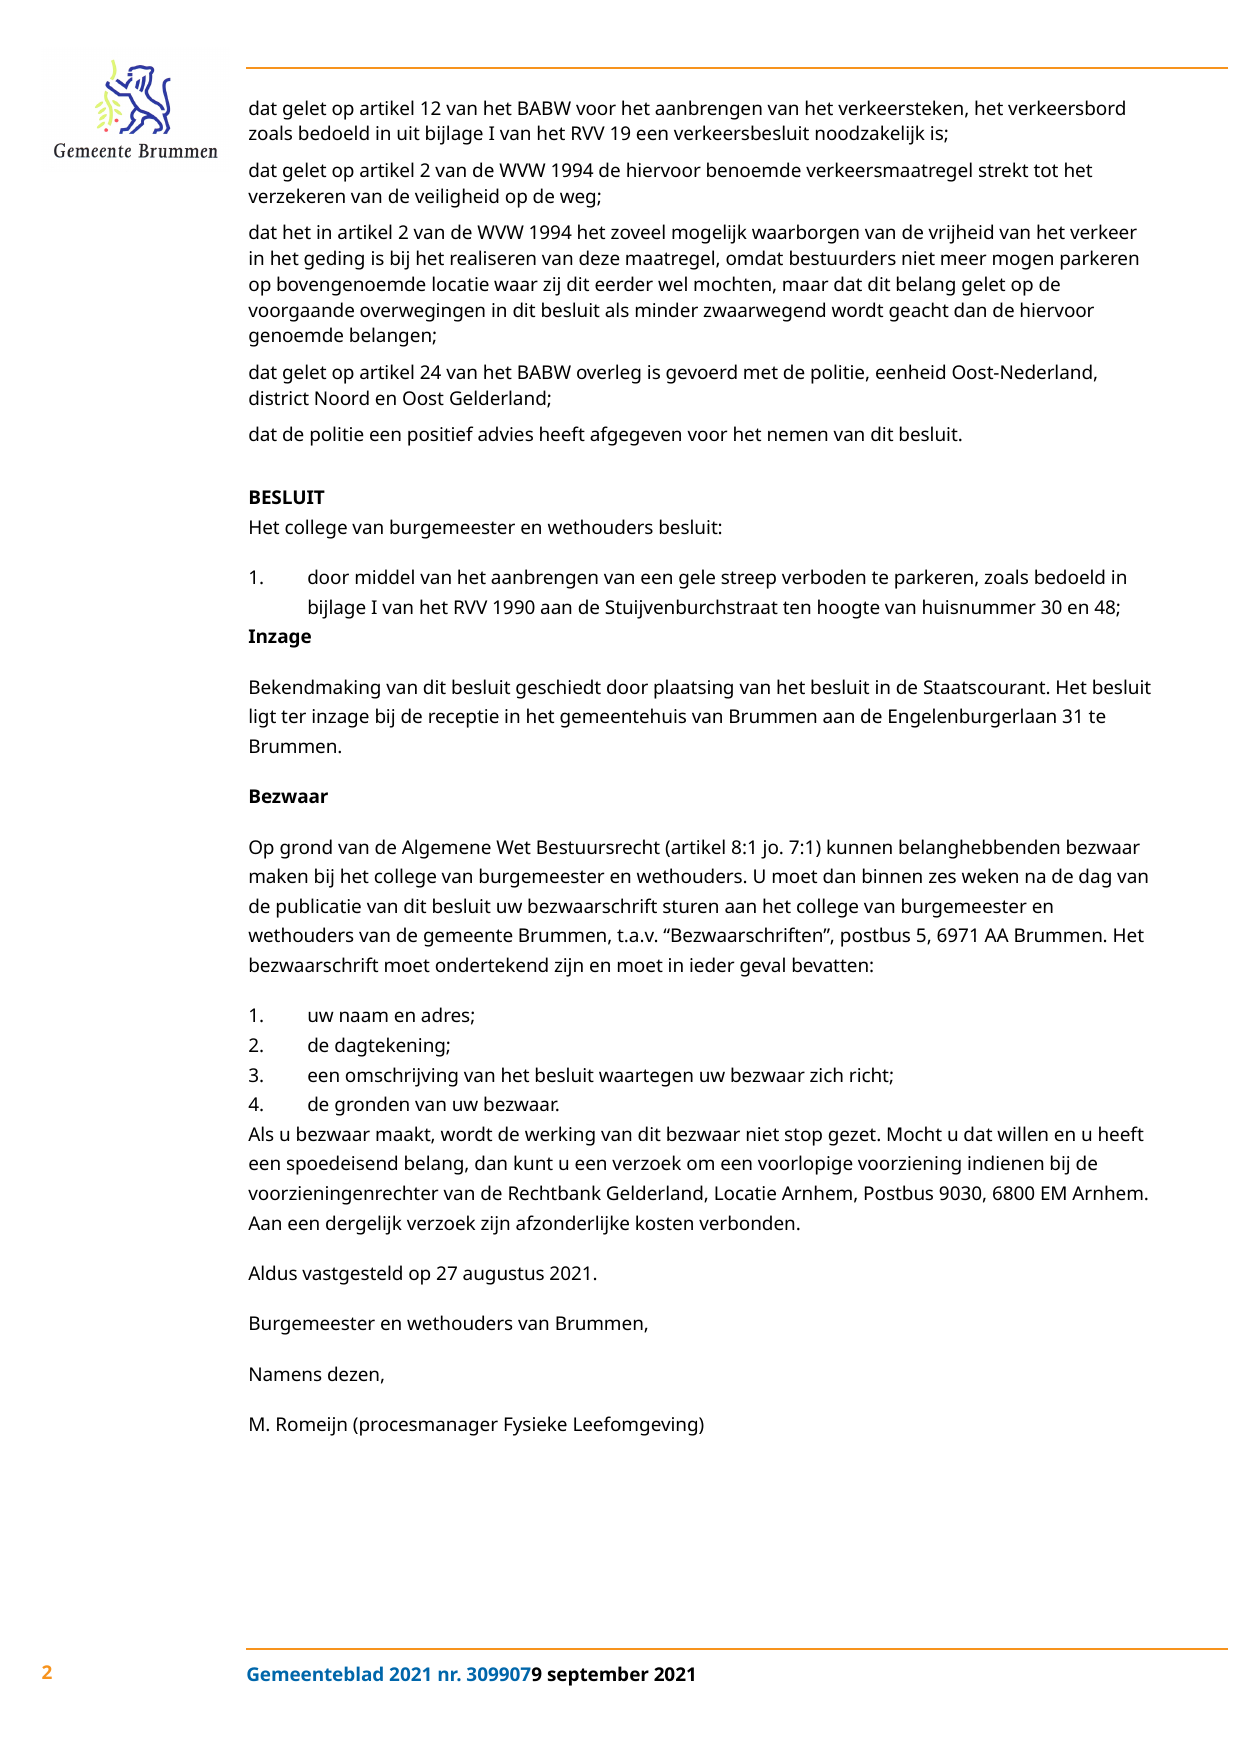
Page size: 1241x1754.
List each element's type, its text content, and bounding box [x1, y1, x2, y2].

list uw naam en adres; [248, 1003, 1152, 1028]
list door middel van het aanbrengen van een gele streep verboden te parkeren, zoals bedoeld in bijlage I van het RVV 1990 aan de Stuijvenburchstraat ten hoogte van huisnummer 30 en 48; [248, 564, 1152, 619]
text Bezwaar [248, 783, 1152, 809]
text dat gelet op artikel 2 van de WVW 1994 de hiervoor benoemde verkeersmaatregel strekt tot het verzekeren van de veiligheid op de weg; [248, 157, 1152, 209]
text dat de politie een positief advies heeft afgegeven voor het nemen van dit besluit. [248, 422, 1152, 447]
text M. Romeijn (procesmanager Fysieke Leefomgeving) [248, 1411, 1152, 1437]
text Het college van burgemeester en wethouders besluit: [248, 514, 1152, 539]
text dat gelet op artikel 24 van het BABW overleg is gevoerd met de politie, eenheid Oost-Nederland, district Noord en Oost Gelderland; [248, 359, 1152, 411]
text Aldus vastgesteld op 27 augustus 2021. [248, 1260, 1152, 1286]
text dat gelet op artikel 12 van het BABW voor het aanbrengen van het verkeersteken, het verkeersbord zoals bedoeld in uit bijlage I van het RVV 19 een verkeersbesluit noodzakelijk is; [248, 95, 1152, 146]
picture [41, 47, 231, 172]
text Burgemeester en wethouders van Brummen, [248, 1311, 1152, 1336]
text Namens dezen, [248, 1361, 1152, 1387]
list een omschrijving van het besluit waartegen uw bezwaar zich richt; [248, 1062, 1152, 1087]
text Bekendmaking van dit besluit geschiedt door plaatsing van het besluit in de Staatscourant. Het besluit ligt ter inzage bij de receptie in het gemeentehuis van Brummen aan de Engelenburgerlaan 31 te Brummen. [248, 674, 1152, 759]
list de gronden van uw bezwaar. [248, 1091, 1152, 1117]
text BESLUIT [248, 484, 1152, 510]
text Als u bezwaar maakt, wordt de werking van dit bezwaar niet stop gezet. Mocht u dat willen en u heeft een spoedeisend belang, dan kunt u een verzoek om een voorlopige voorziening indienen bij de voorzieningenrechter van de Rechtbank Gelderland, Locatie Arnhem, Postbus 9030, 6800 EM Arnhem. Aan een dergelijk verzoek zijn afzonderlijke kosten verbonden. [248, 1121, 1152, 1235]
text Inzage [248, 623, 1152, 649]
text dat het in artikel 2 van de WVW 1994 het zoveel mogelijk waarborgen van de vrijheid van het verkeer in het geding is bij het realiseren van deze maatregel, omdat bestuurders niet meer mogen parkeren op bovengenoemde locatie waar zij dit eerder wel mochten, maar dat dit belang gelet op de voorgaande overwegingen in dit besluit als minder zwaarwegend wordt geacht dan de hiervoor genoemde belangen; [248, 219, 1152, 348]
text Op grond van de Algemene Wet Bestuursrecht (artikel 8:1 jo. 7:1) kunnen belanghebbenden bezwaar maken bij het college van burgemeester en wethouders. U moet dan binnen zes weken na de dag van de publicatie van dit besluit uw bezwaarschrift sturen aan het college van burgemeester en wethouders van de gemeente Brummen, t.a.v. “Bezwaarschriften”, postbus 5, 6971 AA Brummen. Het bezwaarschrift moet ondertekend zijn en moet in ieder geval bevatten: [248, 834, 1152, 978]
list de dagtekening; [248, 1032, 1152, 1058]
